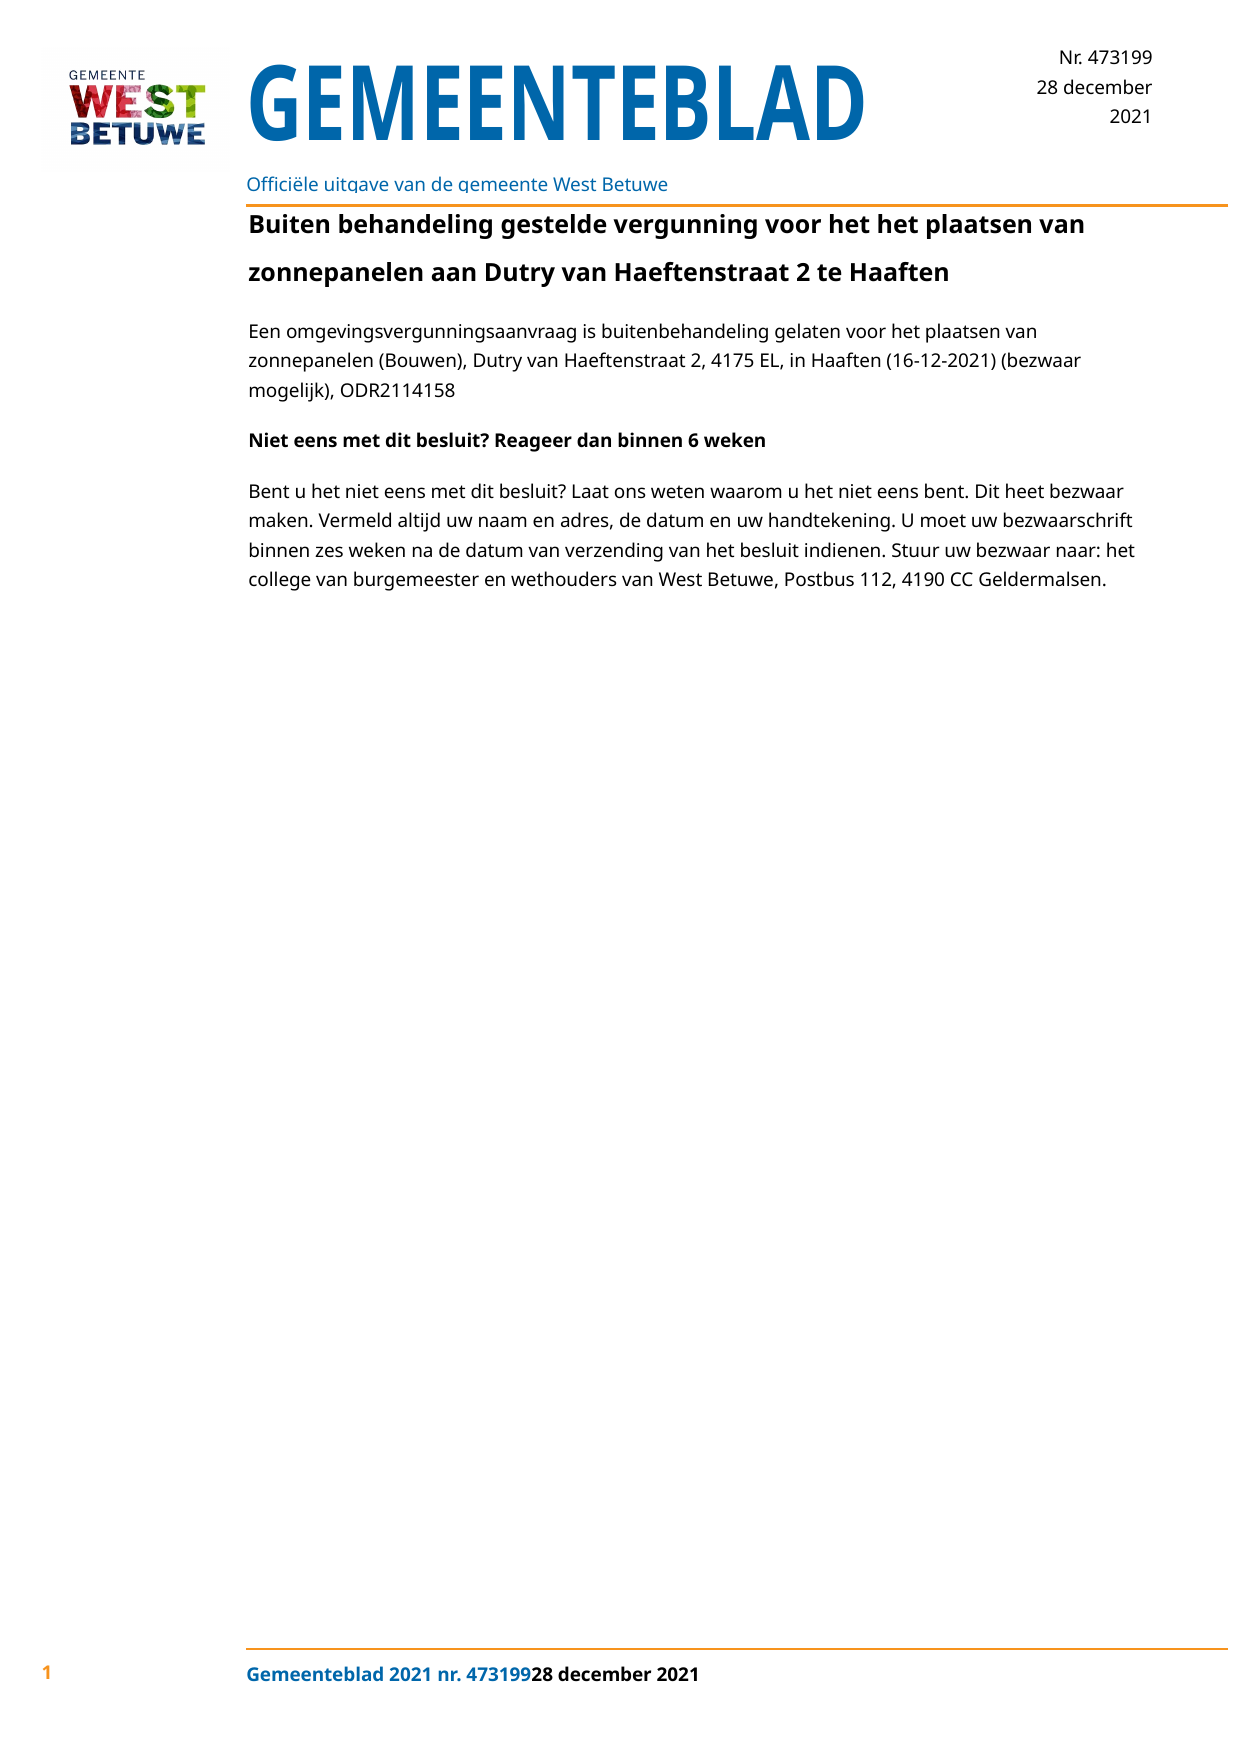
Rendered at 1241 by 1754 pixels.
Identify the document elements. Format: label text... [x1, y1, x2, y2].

text Buiten behandeling gestelde vergunning voor het het plaatsen van zonnepanelen aan Dutry van Haeftenstraat 2 te Haaften [248, 207, 1152, 288]
picture [41, 47, 231, 172]
text Bent u het niet eens met dit besluit? Laat ons weten waarom u het niet eens bent. Dit heet bezwaar maken. Vermeld altijd uw naam en adres, de datum en uw handtekening. U moet uw bezwaarschrift binnen zes weken na de datum van verzending van het besluit indienen. Stuur uw bezwaar naar: het college van burgemeester en wethouders van West Betuwe, Postbus 112, 4190 CC Geldermalsen. [248, 478, 1152, 592]
text Niet eens met dit besluit? Reageer dan binnen 6 weken [248, 427, 1152, 453]
text Een omgevingsvergunningsaanvraag is buitenbehandeling gelaten voor het plaatsen van zonnepanelen (Bouwen), Dutry van Haeftenstraat 2, 4175 EL, in Haaften (16-12-2021) (bezwaar mogelijk), ODR2114158 [248, 318, 1152, 403]
